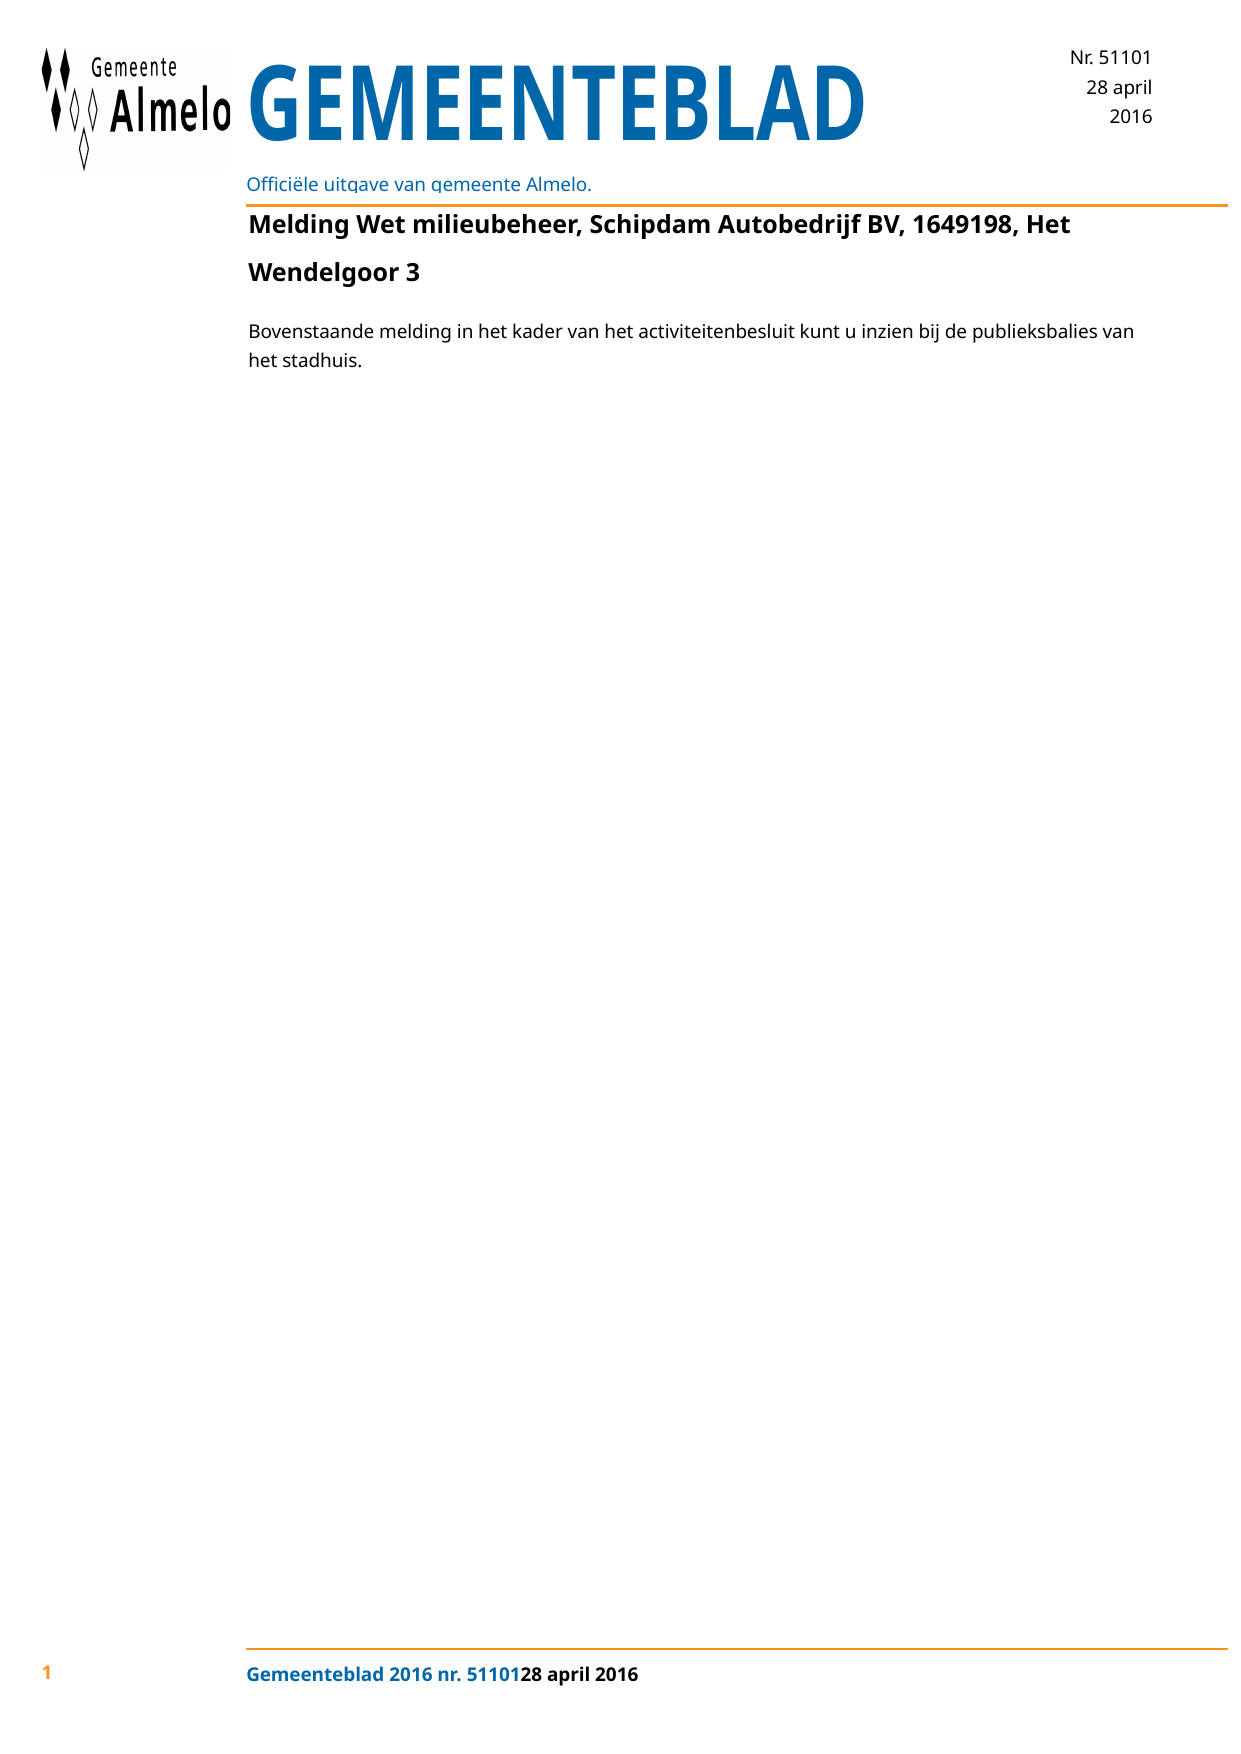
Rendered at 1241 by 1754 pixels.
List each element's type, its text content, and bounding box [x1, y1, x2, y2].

picture [41, 47, 231, 172]
text Melding Wet milieubeheer, Schipdam Autobedrijf BV, 1649198, Het Wendelgoor 3 [248, 207, 1152, 288]
text Bovenstaande melding in het kader van het activiteitenbesluit kunt u inzien bij de publieksbalies van het stadhuis. [248, 318, 1152, 373]
